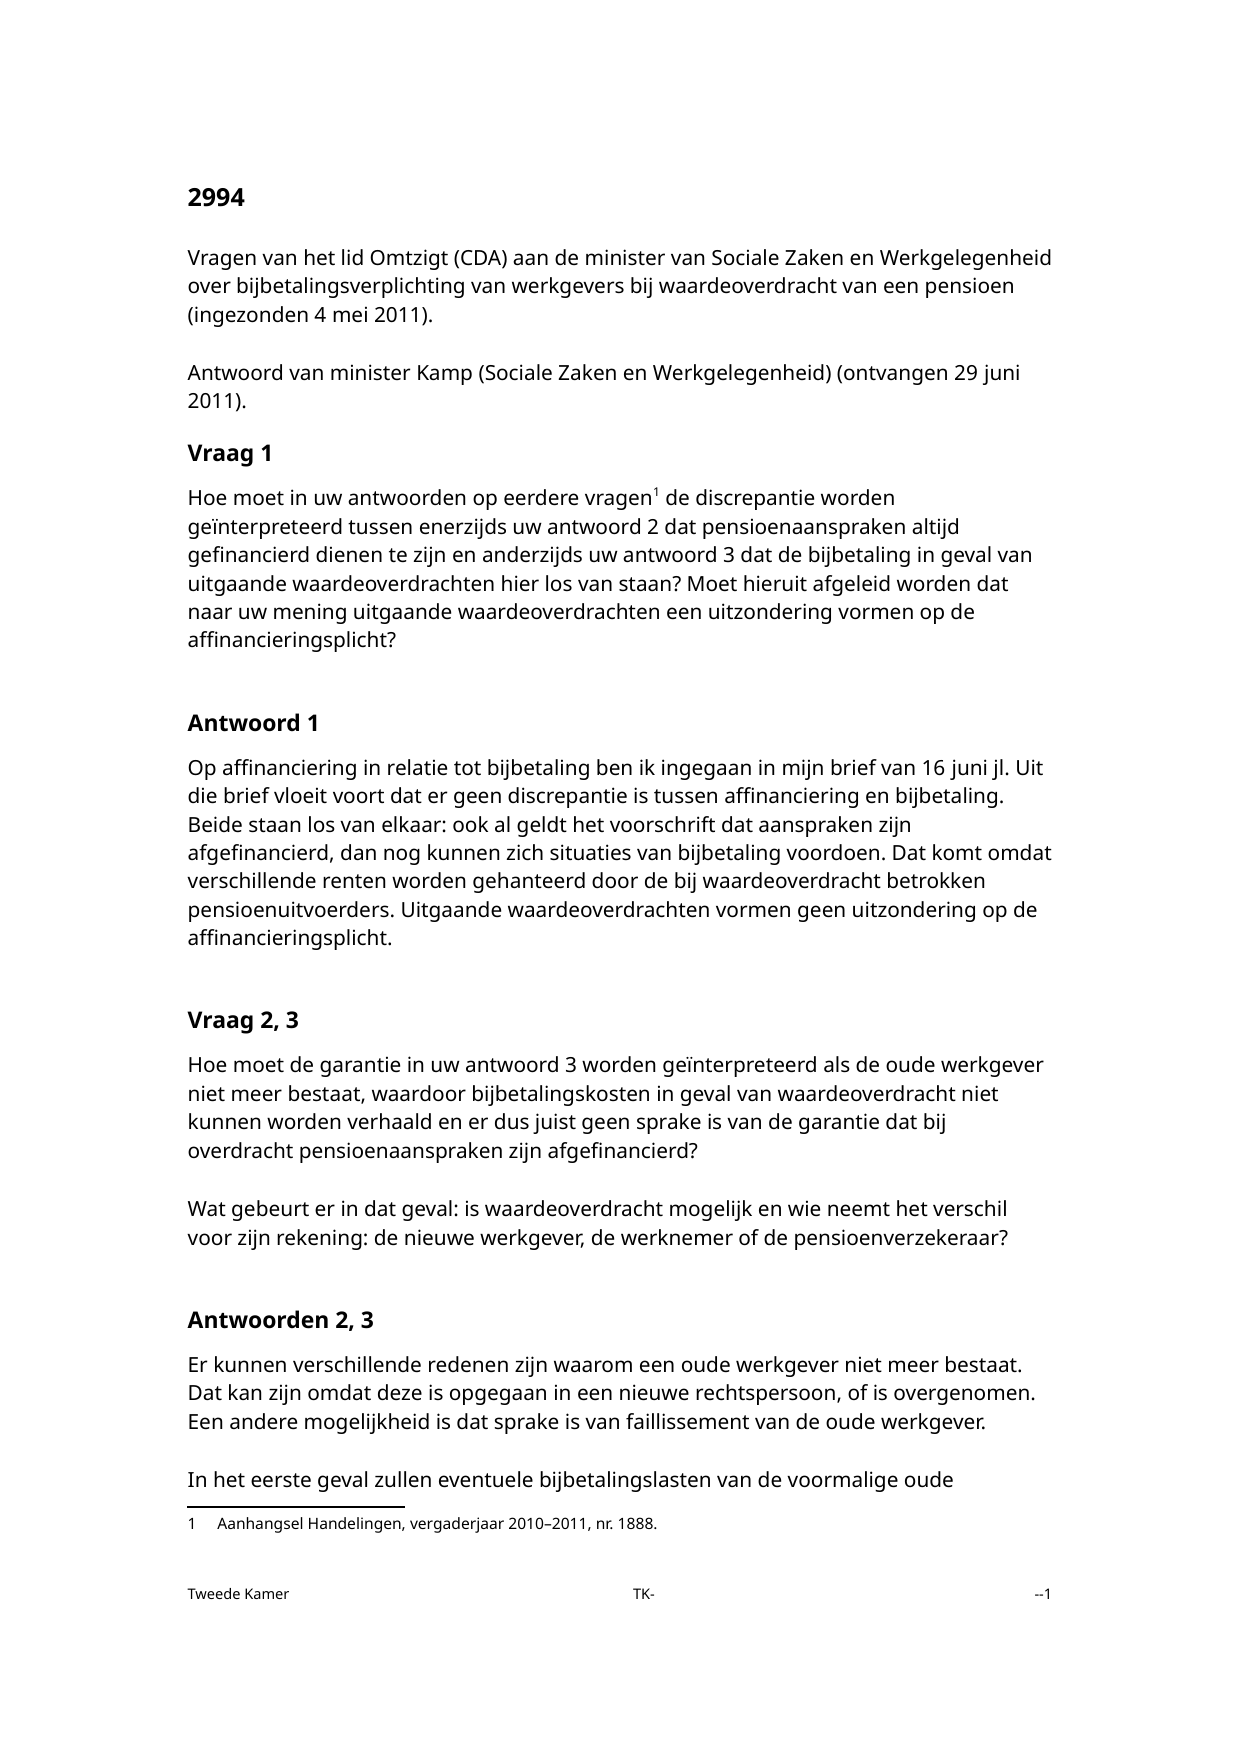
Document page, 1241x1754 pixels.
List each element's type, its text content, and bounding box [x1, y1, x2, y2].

text Aanhangsel Handelingen, vergaderjaar 2010–2011, nr. 1888. [187, 1506, 1053, 1534]
text Vragen van het lid Omtzigt (CDA) aan de minister van Sociale Zaken en Werkgelegenheid over bijbetalingsverplichting van werkgevers bij waardeoverdracht van een pensioen (ingezonden 4 mei 2011). [187, 243, 1053, 328]
text Er kunnen verschillende redenen zijn waarom een oude werkgever niet meer bestaat. Dat kan zijn omdat deze is opgegaan in een nieuwe rechtspersoon, of is overgenomen. Een andere mogelijkheid is dat sprake is van faillissement van de oude werkgever. [187, 1350, 1053, 1435]
text In het eerste geval zullen eventuele bijbetalingslasten van de voormalige oude [187, 1465, 1053, 1494]
subtitle Vraag 2, 3 [187, 1004, 1053, 1036]
text Antwoord van minister Kamp (Sociale Zaken en Werkgelegenheid) (ontvangen 29 juni 2011). [187, 358, 1053, 415]
text Op affinanciering in relatie tot bijbetaling ben ik ingegaan in mijn brief van 16 juni jl. Uit die brief vloeit voort dat er geen discrepantie is tussen affinanciering en bijbetaling. Beide staan los van elkaar: ook al geldt het voorschrift dat aanspraken zijn afgefinancierd, dan nog kunnen zich situaties van bijbetaling voordoen. Dat komt omdat verschillende renten worden gehanteerd door de bij waardeoverdracht betrokken pensioenuitvoerders. Uitgaande waardeoverdrachten vormen geen uitzondering op de affinancieringsplicht. [187, 753, 1053, 952]
subtitle Antwoord 1 [187, 707, 1053, 738]
text Wat gebeurt er in dat geval: is waardeoverdracht mogelijk en wie neemt het verschil voor zijn rekening: de nieuwe werkgever, de werknemer of de pensioenverzekeraar? [187, 1194, 1053, 1251]
text Hoe moet de garantie in uw antwoord 3 worden geïnterpreteerd als de oude werkgever niet meer bestaat, waardoor bijbetalingskosten in geval van waardeoverdracht niet kunnen worden verhaald en er dus juist geen sprake is van de garantie dat bij overdracht pensioenaanspraken zijn afgefinancierd? [187, 1051, 1053, 1164]
subtitle Antwoorden 2, 3 [187, 1304, 1053, 1335]
text Hoe moet in uw antwoorden op eerdere vragen de discrepantie worden geïnterpreteerd tussen enerzijds uw antwoord 2 dat pensioenaanspraken altijd gefinancierd dienen te zijn en anderzijds uw antwoord 3 dat de bijbetaling in geval van uitgaande waardeoverdrachten hier los van staan? Moet hieruit afgeleid worden dat naar uw mening uitgaande waardeoverdrachten een uitzondering vormen op de affinancieringsplicht? [187, 483, 1053, 654]
text 2994 [187, 179, 1053, 213]
subtitle Vraag 1 [187, 437, 1053, 468]
